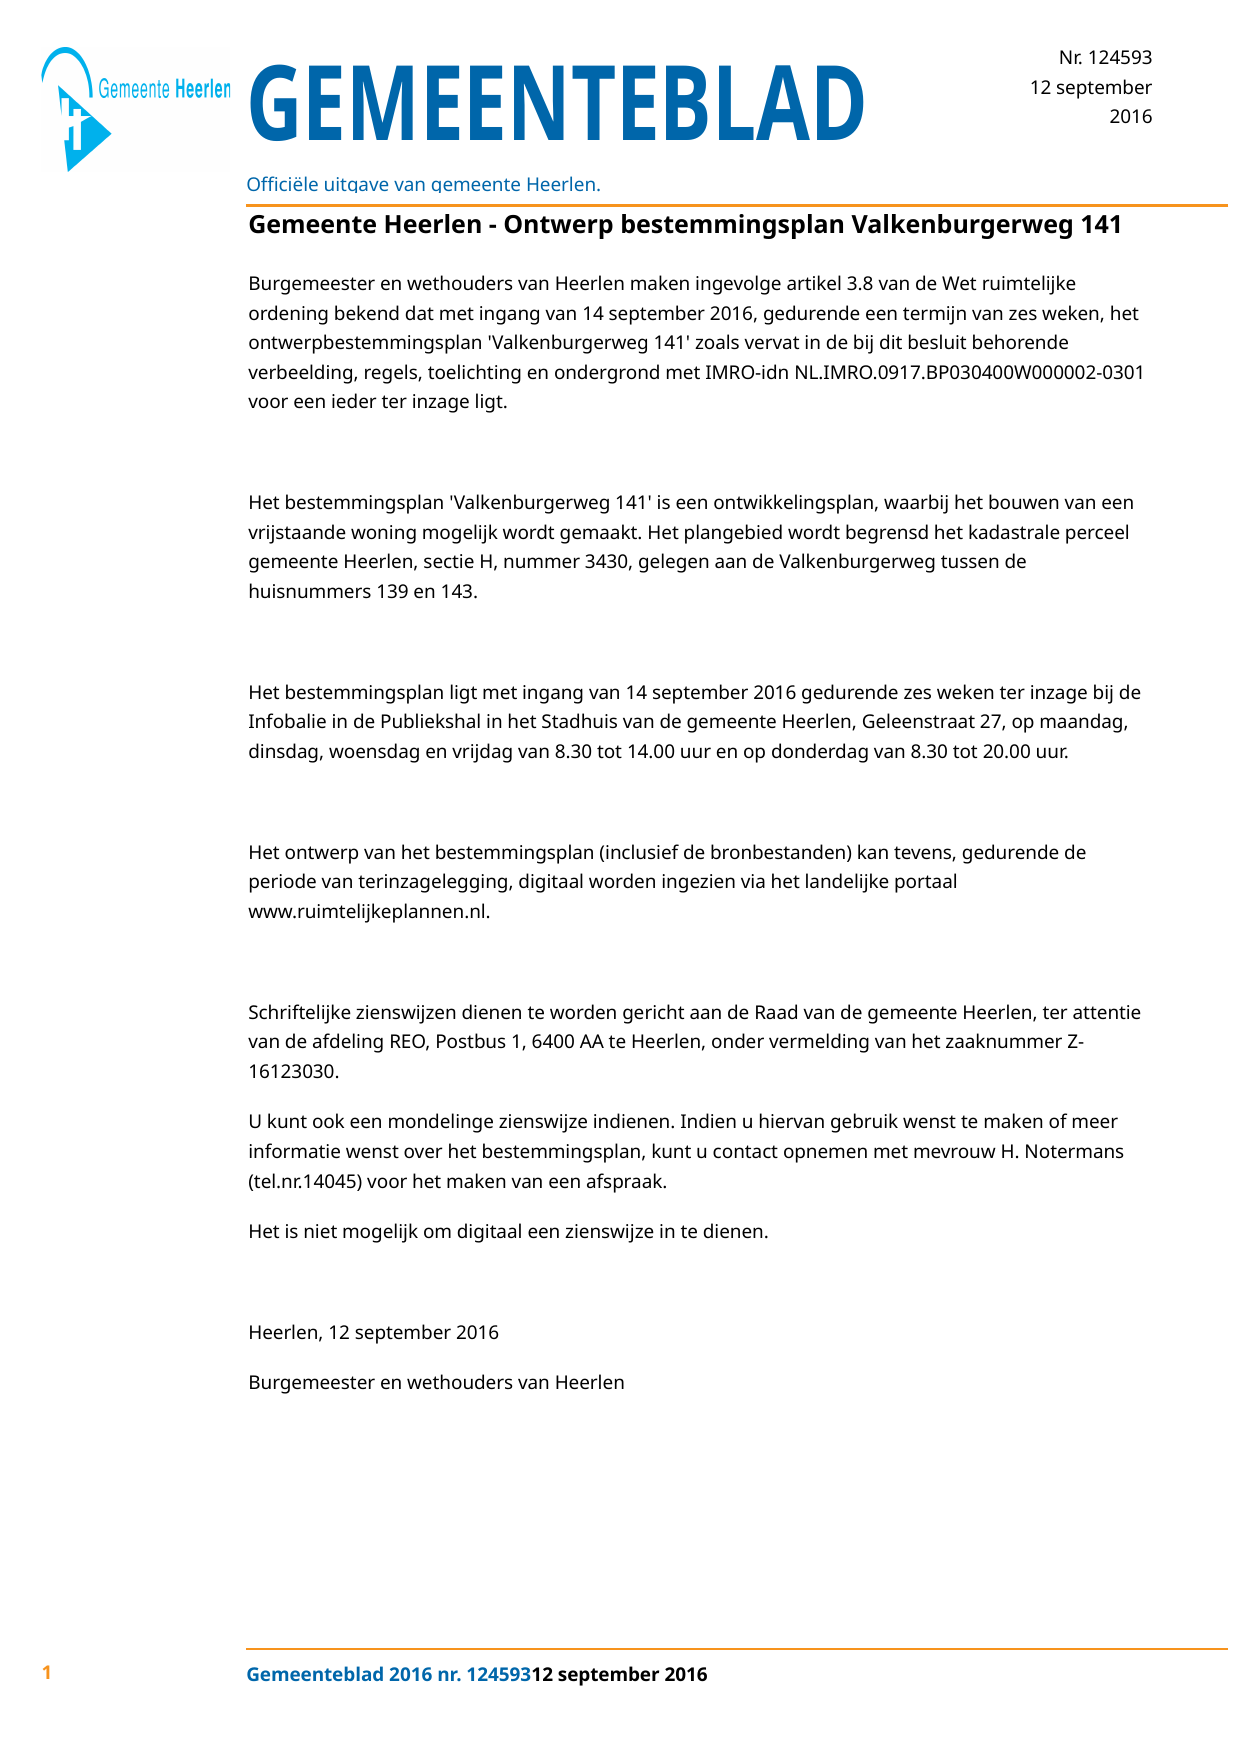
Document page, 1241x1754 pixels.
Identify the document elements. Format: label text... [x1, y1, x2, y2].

text Gemeente Heerlen - Ontwerp bestemmingsplan Valkenburgerweg 141 [248, 207, 1152, 241]
text Het bestemmingsplan ligt met ingang van 14 september 2016 gedurende zes weken ter inzage bij de Infobalie in de Publiekshal in het Stadhuis van de gemeente Heerlen, Geleenstraat 27, op maandag, dinsdag, woensdag en vrijdag van 8.30 tot 14.00 uur en op donderdag van 8.30 tot 20.00 uur. [248, 679, 1152, 764]
text U kunt ook een mondelinge zienswijze indienen. Indien u hiervan gebruik wenst te maken of meer informatie wenst over het bestemmingsplan, kunt u contact opnemen met mevrouw H. Notermans (tel.nr.14045) voor het maken van een afspraak. [248, 1109, 1152, 1193]
text Burgemeester en wethouders van Heerlen maken ingevolge artikel 3.8 van de Wet ruimtelijke ordening bekend dat met ingang van 14 september 2016, gedurende een termijn van zes weken, het ontwerpbestemmingsplan 'Valkenburgerweg 141' zoals vervat in de bij dit besluit behorende verbeelding, regels, toelichting en ondergrond met IMRO-idn NL.IMRO.0917.BP030400W000002-0301 voor een ieder ter inzage ligt. [248, 270, 1152, 414]
text Burgemeester en wethouders van Heerlen [248, 1369, 1152, 1395]
text Heerlen, 12 september 2016 [248, 1319, 1152, 1345]
text Het is niet mogelijk om digitaal een zienswijze in te dienen. [248, 1218, 1152, 1244]
text Het ontwerp van het bestemmingsplan (inclusief de bronbestanden) kan tevens, gedurende de periode van terinzagelegging, digitaal worden ingezien via het landelijke portaal www.ruimtelijkeplannen.nl. [248, 839, 1152, 924]
text Schriftelijke zienswijzen dienen te worden gericht aan de Raad van de gemeente Heerlen, ter attentie van de afdeling REO, Postbus 1, 6400 AA te Heerlen, onder vermelding van het zaaknummer Z-16123030. [248, 999, 1152, 1084]
text Het bestemmingsplan 'Valkenburgerweg 141' is een ontwikkelingsplan, waarbij het bouwen van een vrijstaande woning mogelijk wordt gemaakt. Het plangebied wordt begrensd het kadastrale perceel gemeente Heerlen, sectie H, nummer 3430, gelegen aan de Valkenburgerweg tussen de huisnummers 139 en 143. [248, 489, 1152, 604]
picture [41, 47, 58, 70]
picture [41, 47, 231, 172]
